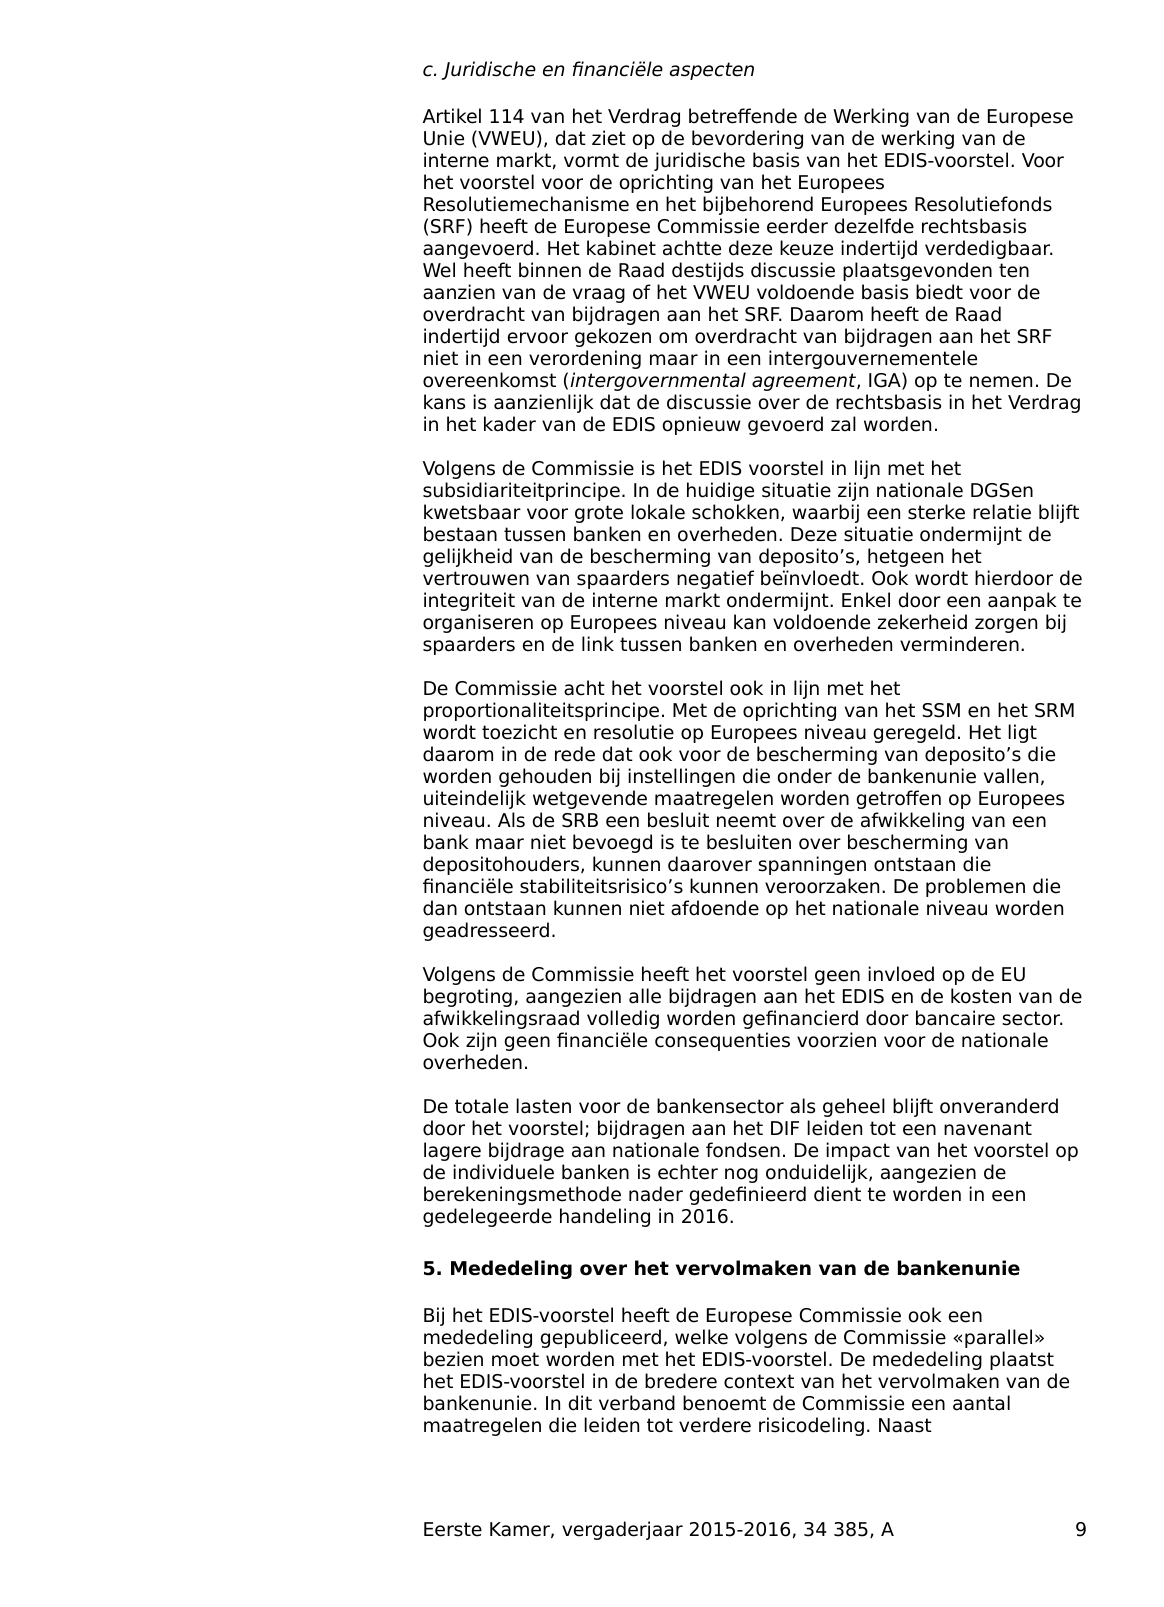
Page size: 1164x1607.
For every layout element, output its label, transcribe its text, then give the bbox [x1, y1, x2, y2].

text Volgens de Commissie is het EDIS voorstel in lijn met het subsidiariteitprincipe. In de huidige situatie zijn nationale DGSen kwetsbaar voor grote lokale schokken, waarbij een sterke relatie blijft bestaan tussen banken en overheden. Deze situatie ondermijnt de gelijkheid van de bescherming van deposito’s, hetgeen het vertrouwen van spaarders negatief beïnvloedt. Ook wordt hierdoor de integriteit van de interne markt ondermijnt. Enkel door een aanpak te organiseren op Europees niveau kan voldoende zekerheid zorgen bij spaarders en de link tussen banken en overheden verminderen. [422, 458, 1087, 656]
subtitle 5. Mededeling over het vervolmaken van de bankenunie [422, 1258, 1087, 1280]
text De Commissie acht het voorstel ook in lijn met het proportionaliteitsprincipe. Met de oprichting van het SSM en het SRM wordt toezicht en resolutie op Europees niveau geregeld. Het ligt daarom in de rede dat ook voor de bescherming van deposito’s die worden gehouden bij instellingen die onder de bankenunie vallen, uiteindelijk wetgevende maatregelen worden getroffen op Europees niveau. Als de SRB een besluit neemt over de afwikkeling van een bank maar niet bevoegd is te besluiten over bescherming van depositohouders, kunnen daarover spanningen ontstaan die financiële stabiliteitsrisico’s kunnen veroorzaken. De problemen die dan ontstaan kunnen niet afdoende op het nationale niveau worden geadresseerd. [422, 678, 1087, 942]
text Artikel 114 van het Verdrag betreffende de Werking van de Europese Unie (VWEU), dat ziet op de bevordering van de werking van de interne markt, vormt de juridische basis van het EDIS-voorstel. Voor het voorstel voor de oprichting van het Europees Resolutiemechanisme en het bijbehorend Europees Resolutiefonds (SRF) heeft de Europese Commissie eerder dezelfde rechtsbasis aangevoerd. Het kabinet achtte deze keuze indertijd verdedigbaar. Wel heeft binnen de Raad destijds discussie plaatsgevonden ten aanzien van de vraag of het VWEU voldoende basis biedt voor de overdracht van bijdragen aan het SRF. Daarom heeft de Raad indertijd ervoor gekozen om overdracht van bijdragen aan het SRF niet in een verordening maar in een intergouvernementele overeenkomst (intergovernmental agreement, IGA) op te nemen. De kans is aanzienlijk dat de discussie over de rechtsbasis in het Verdrag in het kader van de EDIS opnieuw gevoerd zal worden. [422, 106, 1087, 436]
text Volgens de Commissie heeft het voorstel geen invloed op de EU begroting, aangezien alle bijdragen aan het EDIS en de kosten van de afwikkelingsraad volledig worden gefinancierd door bancaire sector. Ook zijn geen financiële consequenties voorzien voor de nationale overheden. [422, 964, 1087, 1074]
text Bij het EDIS-voorstel heeft de Europese Commissie ook een mededeling gepubliceerd, welke volgens de Commissie «parallel» bezien moet worden met het EDIS-voorstel. De mededeling plaatst het EDIS-voorstel in de bredere context van het vervolmaken van de bankenunie. In dit verband benoemt de Commissie een aantal maatregelen die leiden tot verdere risicodeling. Naast [422, 1305, 1087, 1437]
text De totale lasten voor de bankensector als geheel blijft onveranderd door het voorstel; bijdragen aan het DIF leiden tot een navenant lagere bijdrage aan nationale fondsen. De impact van het voorstel op de individuele banken is echter nog onduidelijk, aangezien de berekeningsmethode nader gedefinieerd dient te worden in een gedelegeerde handeling in 2016. [422, 1096, 1087, 1228]
subtitle c. Juridische en financiële aspecten [422, 59, 1087, 81]
